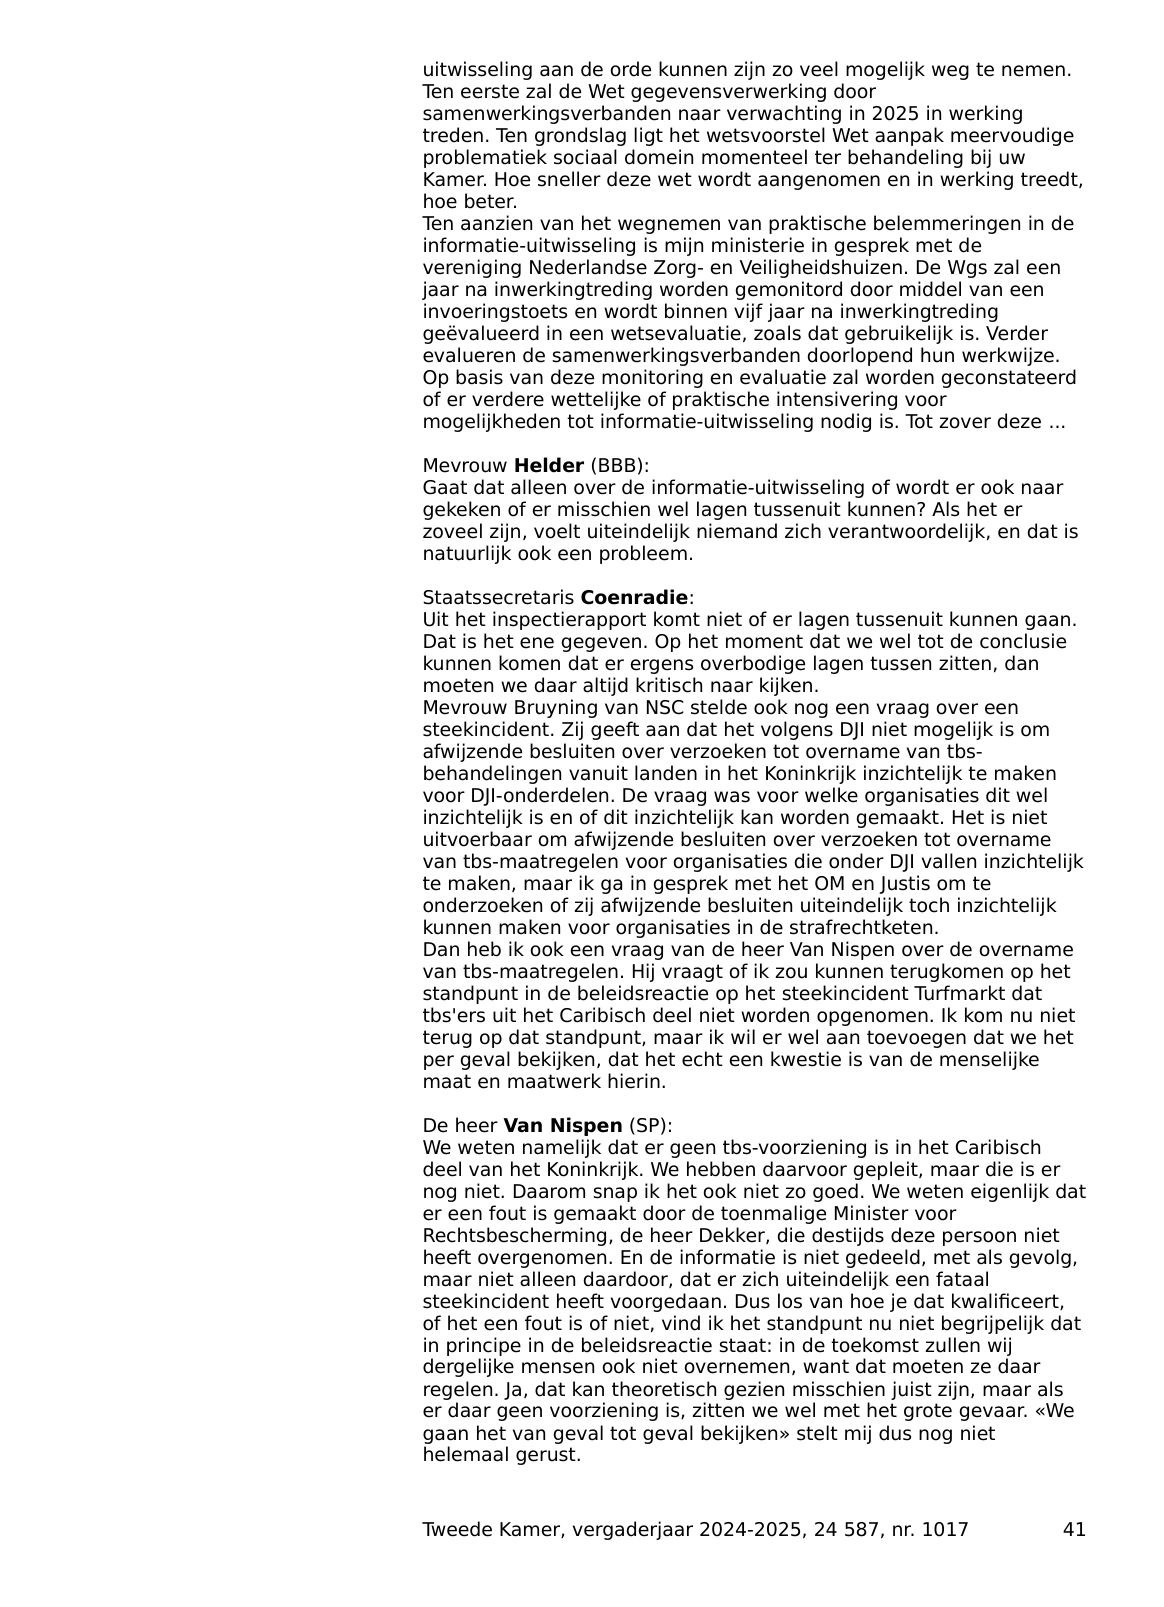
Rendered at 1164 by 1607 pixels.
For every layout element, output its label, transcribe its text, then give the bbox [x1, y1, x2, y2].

text De heer Van Nispen (SP): [422, 1115, 1087, 1137]
text Staatssecretaris Coenradie: [422, 587, 1087, 609]
text uitwisseling aan de orde kunnen zijn zo veel mogelijk weg te nemen. Ten eerste zal de Wet gegevensverwerking door samenwerkingsverbanden naar verwachting in 2025 in werking treden. Ten grondslag ligt het wetsvoorstel Wet aanpak meervoudige problematiek sociaal domein momenteel ter behandeling bij uw Kamer. Hoe sneller deze wet wordt aangenomen en in werking treedt, hoe beter. [422, 59, 1087, 213]
text Gaat dat alleen over de informatie-uitwisseling of wordt er ook naar gekeken of er misschien wel lagen tussenuit kunnen? Als het er zoveel zijn, voelt uiteindelijk niemand zich verantwoordelijk, en dat is natuurlijk ook een probleem. [422, 477, 1087, 565]
text Ten aanzien van het wegnemen van praktische belemmeringen in de informatie-uitwisseling is mijn ministerie in gesprek met de vereniging Nederlandse Zorg- en Veiligheidshuizen. De Wgs zal een jaar na inwerkingtreding worden gemonitord door middel van een invoeringstoets en wordt binnen vijf jaar na inwerkingtreding geëvalueerd in een wetsevaluatie, zoals dat gebruikelijk is. Verder evalueren de samenwerkingsverbanden doorlopend hun werkwijze. Op basis van deze monitoring en evaluatie zal worden geconstateerd of er verdere wettelijke of praktische intensivering voor mogelijkheden tot informatie-uitwisseling nodig is. Tot zover deze ... [422, 213, 1087, 433]
text Dan heb ik ook een vraag van de heer Van Nispen over de overname van tbs-maatregelen. Hij vraagt of ik zou kunnen terugkomen op het standpunt in de beleidsreactie op het steekincident Turfmarkt dat tbs'ers uit het Caribisch deel niet worden opgenomen. Ik kom nu niet terug op dat standpunt, maar ik wil er wel aan toevoegen dat we het per geval bekijken, dat het echt een kwestie is van de menselijke maat en maatwerk hierin. [422, 939, 1087, 1092]
text Mevrouw Bruyning van NSC stelde ook nog een vraag over een steekincident. Zij geeft aan dat het volgens DJI niet mogelijk is om afwijzende besluiten over verzoeken tot overname van tbs-behandelingen vanuit landen in het Koninkrijk inzichtelijk te maken voor DJI-onderdelen. De vraag was voor welke organisaties dit wel inzichtelijk is en of dit inzichtelijk kan worden gemaakt. Het is niet uitvoerbaar om afwijzende besluiten over verzoeken tot overname van tbs-maatregelen voor organisaties die onder DJI vallen inzichtelijk te maken, maar ik ga in gesprek met het OM en Justis om te onderzoeken of zij afwijzende besluiten uiteindelijk toch inzichtelijk kunnen maken voor organisaties in de strafrechtketen. [422, 697, 1087, 939]
text We weten namelijk dat er geen tbs-voorziening is in het Caribisch deel van het Koninkrijk. We hebben daarvoor gepleit, maar die is er nog niet. Daarom snap ik het ook niet zo goed. We weten eigenlijk dat er een fout is gemaakt door de toenmalige Minister voor Rechtsbescherming, de heer Dekker, die destijds deze persoon niet heeft overgenomen. En de informatie is niet gedeeld, met als gevolg, maar niet alleen daardoor, dat er zich uiteindelijk een fataal steekincident heeft voorgedaan. Dus los van hoe je dat kwalificeert, of het een fout is of niet, vind ik het standpunt nu niet begrijpelijk dat in principe in de beleidsreactie staat: in de toekomst zullen wij dergelijke mensen ook niet overnemen, want dat moeten ze daar regelen. Ja, dat kan theoretisch gezien misschien juist zijn, maar als er daar geen voorziening is, zitten we wel met het grote gevaar. «We gaan het van geval tot geval bekijken» stelt mij dus nog niet helemaal gerust. [422, 1137, 1087, 1466]
text Uit het inspectierapport komt niet of er lagen tussenuit kunnen gaan. Dat is het ene gegeven. Op het moment dat we wel tot de conclusie kunnen komen dat er ergens overbodige lagen tussen zitten, dan moeten we daar altijd kritisch naar kijken. [422, 609, 1087, 697]
text Mevrouw Helder (BBB): [422, 455, 1087, 477]
